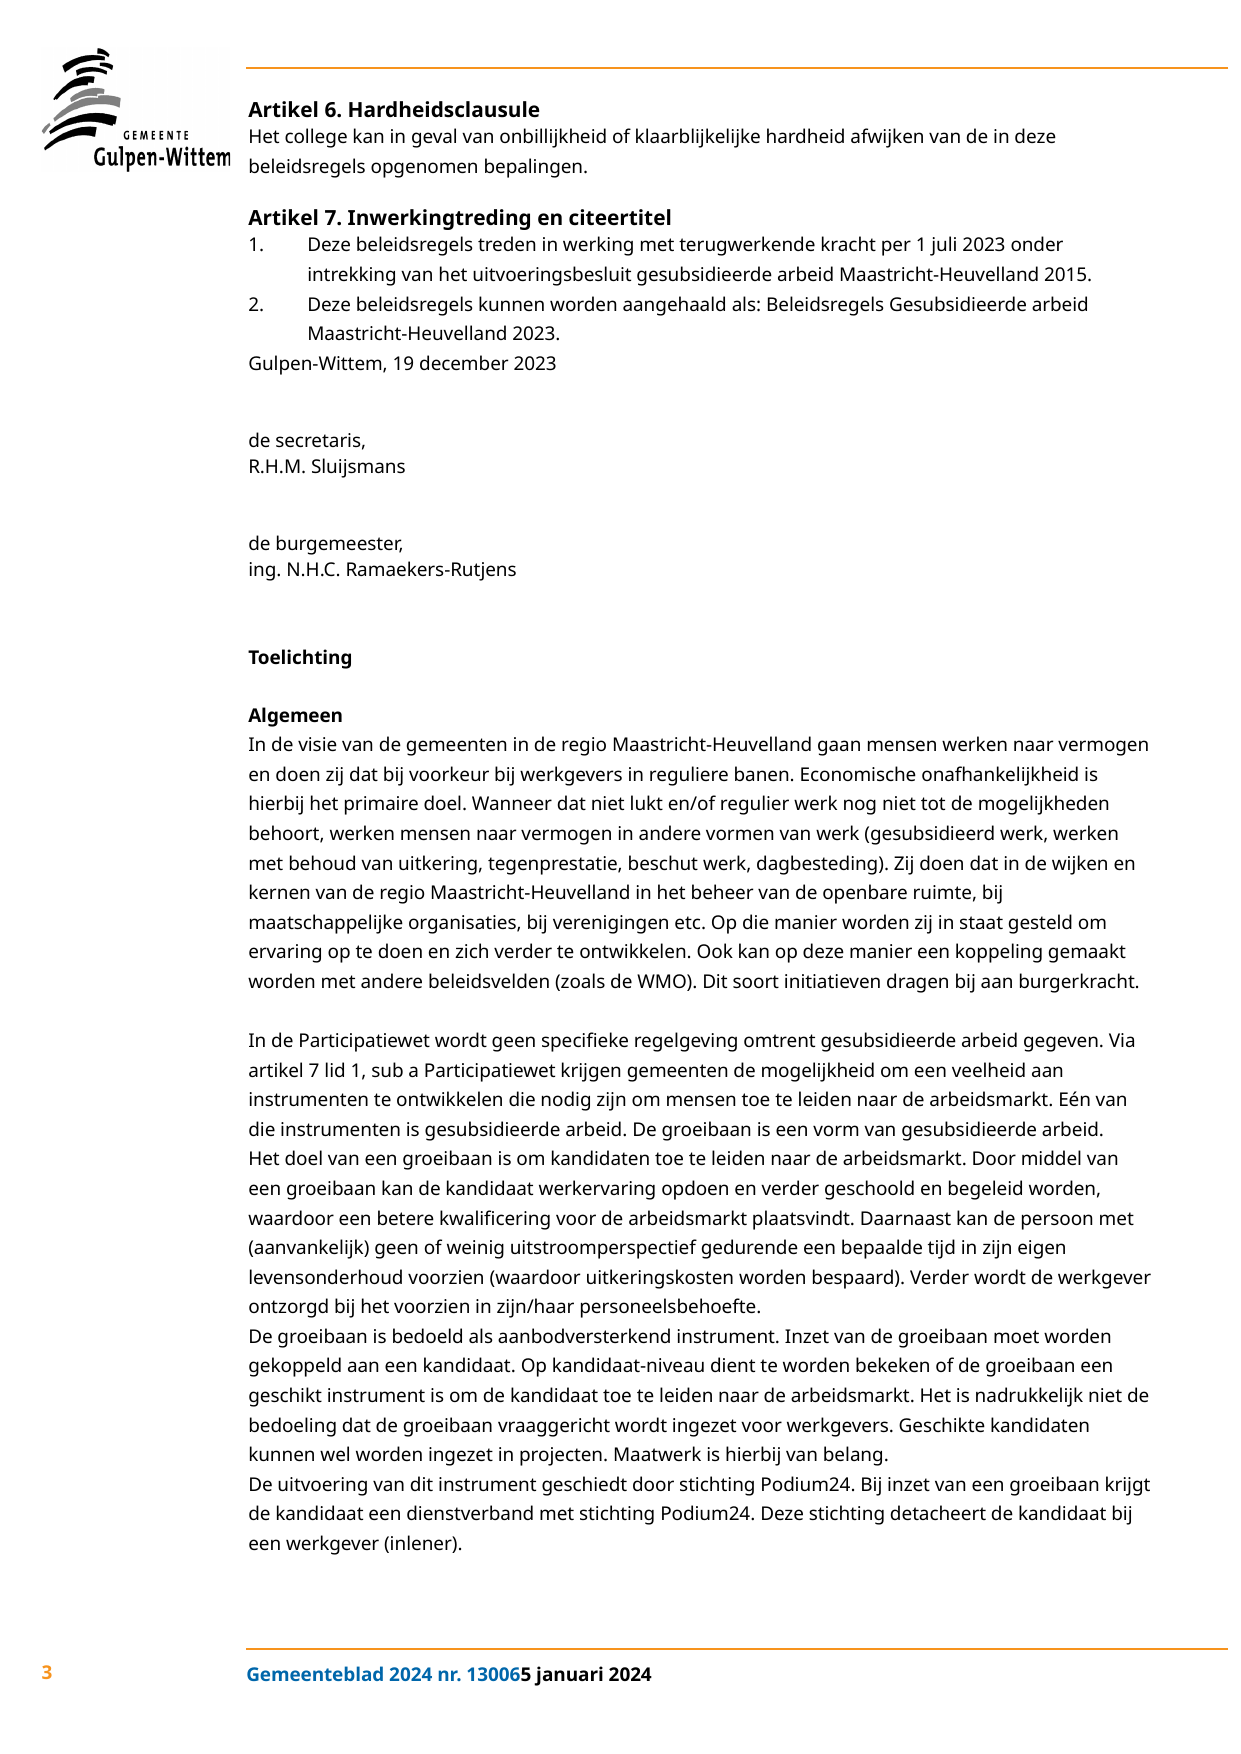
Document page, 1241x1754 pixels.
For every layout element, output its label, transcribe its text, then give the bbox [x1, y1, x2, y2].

text R.H.M. Sluijsmans [248, 453, 1152, 479]
list Deze beleidsregels treden in werking met terugwerkende kracht per 1 juli 2023 onder intrekking van het uitvoeringsbesluit gesubsidieerde arbeid Maastricht-Heuvelland 2015. [248, 232, 1152, 287]
text De groeibaan is bedoeld als aanbodversterkend instrument. Inzet van de groeibaan moet worden gekoppeld aan een kandidaat. Op kandidaat-niveau dient te worden bekeken of de groeibaan een geschikt instrument is om de kandidaat toe te leiden naar de arbeidsmarkt. Het is nadrukkelijk niet de bedoeling dat de groeibaan vraaggericht wordt ingezet voor werkgevers. Geschikte kandidaten kunnen wel worden ingezet in projecten. Maatwerk is hierbij van belang. [248, 1323, 1152, 1467]
text de secretaris, [248, 427, 1152, 453]
text Het doel van een groeibaan is om kandidaten toe te leiden naar de arbeidsmarkt. Door middel van een groeibaan kan de kandidaat werkervaring opdoen en verder geschoold en begeleid worden, waardoor een betere kwalificering voor de arbeidsmarkt plaatsvindt. Daarnaast kan de persoon met (aanvankelijk) geen of weinig uitstroomperspectief gedurende een bepaalde tijd in zijn eigen levensonderhoud voorzien (waardoor uitkeringskosten worden bespaard). Verder wordt de werkgever ontzorgd bij het voorzien in zijn/haar personeelsbehoefte. [248, 1146, 1152, 1319]
text Artikel 6. Hardheidsclausule [248, 95, 1152, 123]
text Artikel 7. Inwerkingtreding en citeertitel [248, 203, 1152, 232]
text Toelichting [248, 633, 1152, 673]
text Gulpen-Wittem, 19 december 2023 [248, 350, 1152, 376]
text de burgemeester, [248, 530, 1152, 556]
text In de Participatiewet wordt geen specifieke regelgeving omtrent gesubsidieerde arbeid gegeven. Via artikel 7 lid 1, sub a Participatiewet krijgen gemeenten de mogelijkheid om een veelheid aan instrumenten te ontwikkelen die nodig zijn om mensen toe te leiden naar de arbeidsmarkt. Eén van die instrumenten is gesubsidieerde arbeid. De groeibaan is een vorm van gesubsidieerde arbeid. [248, 1027, 1152, 1142]
text De uitvoering van dit instrument geschiedt door stichting Podium24. Bij inzet van een groeibaan krijgt de kandidaat een dienstverband met stichting Podium24. Deze stichting detacheert de kandidaat bij een werkgever (inlener). [248, 1471, 1152, 1556]
text In de visie van de gemeenten in de regio Maastricht-Heuvelland gaan mensen werken naar vermogen en doen zij dat bij voorkeur bij werkgevers in reguliere banen. Economische onafhankelijkheid is hierbij het primaire doel. Wanneer dat niet lukt en/of regulier werk nog niet tot de mogelijkheden behoort, werken mensen naar vermogen in andere vormen van werk (gesubsidieerd werk, werken met behoud van uitkering, tegenprestatie, beschut werk, dagbesteding). Zij doen dat in de wijken en kernen van de regio Maastricht-Heuvelland in het beheer van de openbare ruimte, bij maatschappelijke organisaties, bij verenigingen etc. Op die manier worden zij in staat gesteld om ervaring op te doen en zich verder te ontwikkelen. Ook kan op deze manier een koppeling gemaakt worden met andere beleidsvelden (zoals de WMO). Dit soort initiatieven dragen bij aan burgerkracht. [248, 731, 1152, 994]
picture [41, 47, 231, 172]
text ing. N.H.C. Ramaekers-Rutjens [248, 556, 1152, 582]
text Het college kan in geval van onbillijkheid of klaarblijkelijke hardheid afwijken van de in deze beleidsregels opgenomen bepalingen. [248, 123, 1152, 178]
text Algemeen [248, 702, 1152, 728]
list Deze beleidsregels kunnen worden aangehaald als: Beleidsregels Gesubsidieerde arbeid Maastricht-Heuvelland 2023. [248, 291, 1152, 346]
